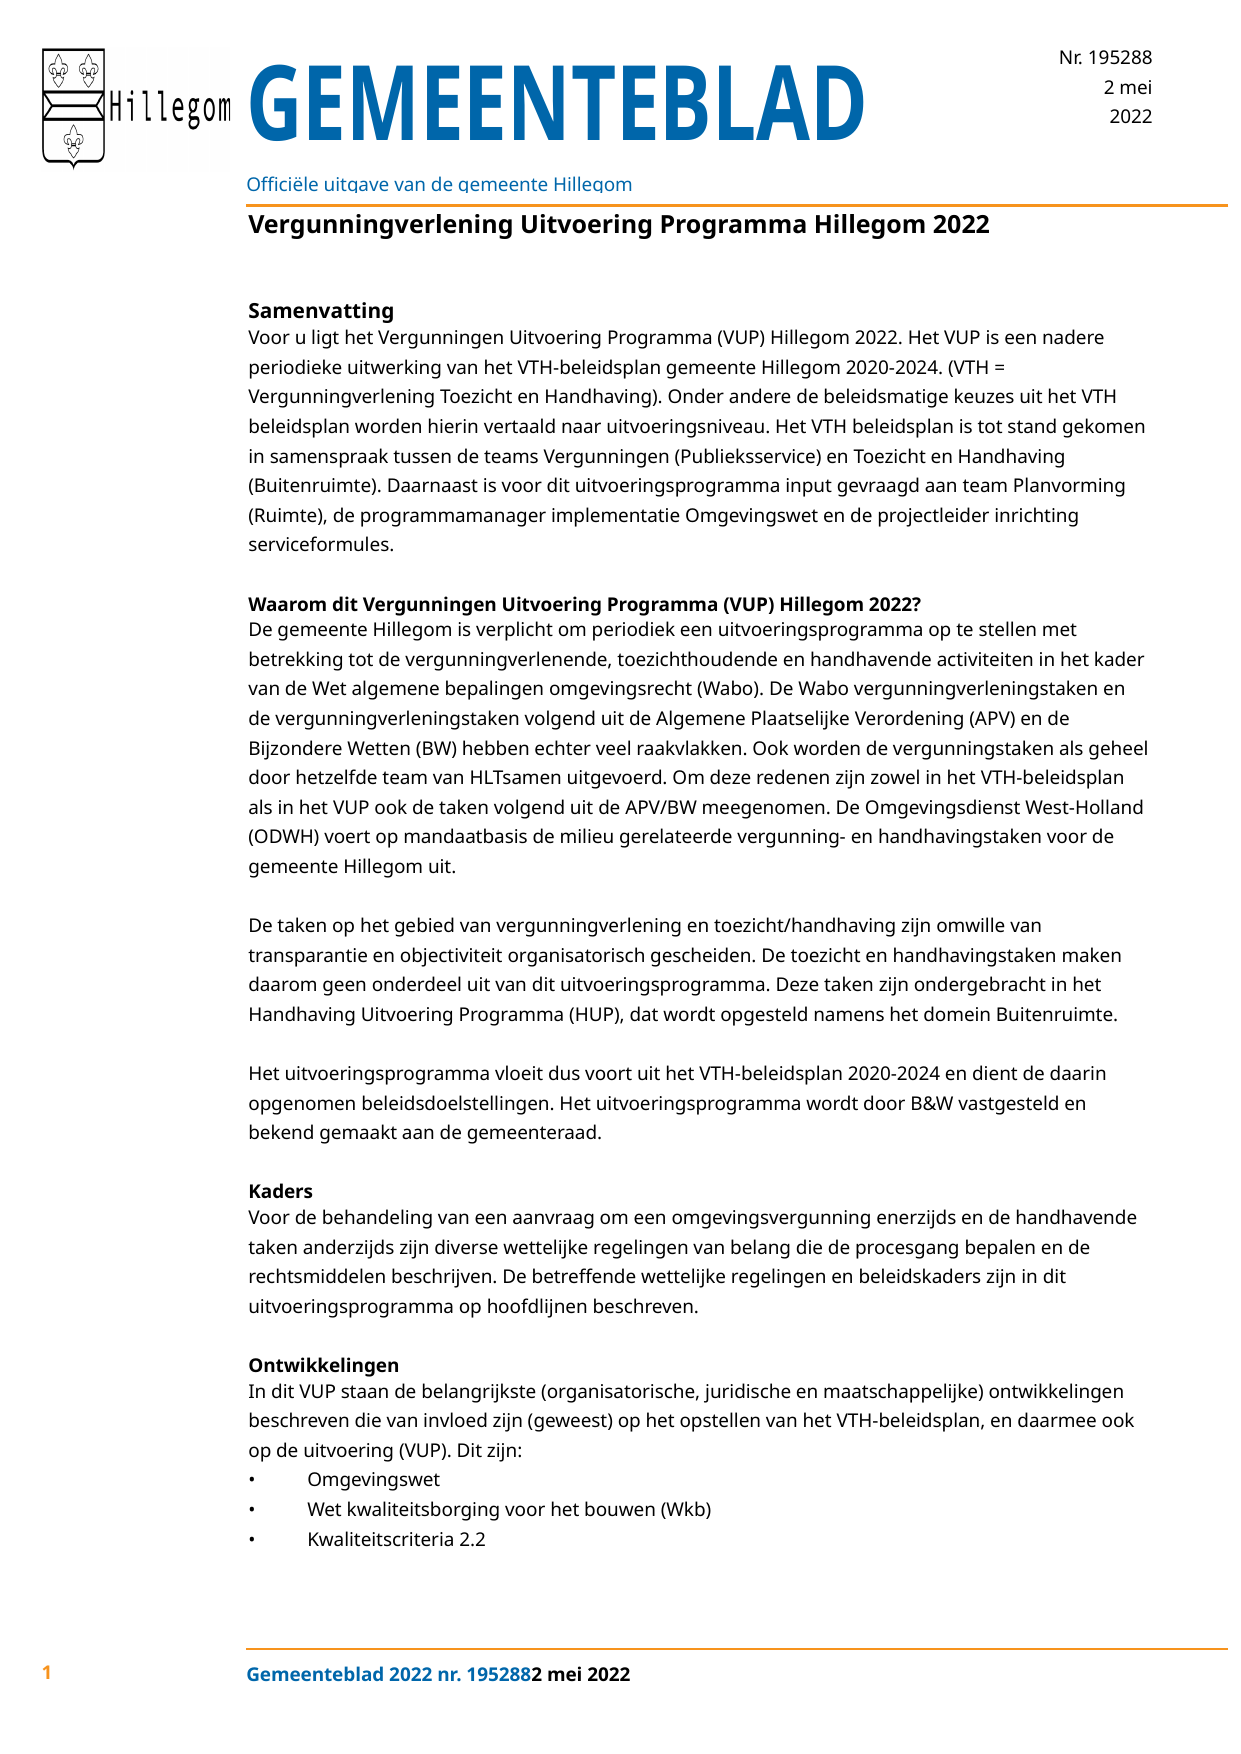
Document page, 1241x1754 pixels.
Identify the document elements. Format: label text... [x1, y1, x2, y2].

list Wet kwaliteitsborging voor het bouwen (Wkb) [248, 1496, 1152, 1522]
text Samenvatting [248, 296, 1152, 324]
text De taken op het gebied van vergunningverlening en toezicht/handhaving zijn omwille van transparantie en objectiviteit organisatorisch gescheiden. De toezicht en handhavingstaken maken daarom geen onderdeel uit van dit uitvoeringsprogramma. Deze taken zijn ondergebracht in het Handhaving Uitvoering Programma (HUP), dat wordt opgesteld namens het domein Buitenruimte. [248, 912, 1152, 1027]
list Omgevingswet [248, 1467, 1152, 1492]
text De gemeente Hillegom is verplicht om periodiek een uitvoeringsprogramma op te stellen met betrekking tot de vergunningverlenende, toezichthoudende en handhavende activiteiten in het kader van de Wet algemene bepalingen omgevingsrecht (Wabo). De Wabo vergunningverleningstaken en de vergunningverleningstaken volgend uit de Algemene Plaatselijke Verordening (APV) en de Bijzondere Wetten (BW) hebben echter veel raakvlakken. Ook worden de vergunningstaken als geheel door hetzelfde team van HLTsamen uitgevoerd. Om deze redenen zijn zowel in het VTH-beleidsplan als in het VUP ook de taken volgend uit de APV/BW meegenomen. De Omgevingsdienst West-Holland (ODWH) voert op mandaatbasis de milieu gerelateerde vergunning- en handhavingstaken voor de gemeente Hillegom uit. [248, 616, 1152, 879]
text Het uitvoeringsprogramma vloeit dus voort uit het VTH-beleidsplan 2020-2024 en dient de daarin opgenomen beleidsdoelstellingen. Het uitvoeringsprogramma wordt door B&W vastgesteld en bekend gemaakt aan de gemeenteraad. [248, 1060, 1152, 1145]
list Kwaliteitscriteria 2.2 [248, 1526, 1152, 1552]
picture [41, 47, 231, 172]
text Waarom dit Vergunningen Uitvoering Programma (VUP) Hillegom 2022? [248, 591, 1152, 616]
text Voor u ligt het Vergunningen Uitvoering Programma (VUP) Hillegom 2022. Het VUP is een nadere periodieke uitwerking van het VTH-beleidsplan gemeente Hillegom 2020-2024. (VTH = Vergunningverlening Toezicht en Handhaving). Onder andere de beleidsmatige keuzes uit het VTH beleidsplan worden hierin vertaald naar uitvoeringsniveau. Het VTH beleidsplan is tot stand gekomen in samenspraak tussen de teams Vergunningen (Publieksservice) en Toezicht en Handhaving (Buitenruimte). Daarnaast is voor dit uitvoeringsprogramma input gevraagd aan team Planvorming (Ruimte), de programmamanager implementatie Omgevingswet en de projectleider inrichting serviceformules. [248, 324, 1152, 557]
text Vergunningverlening Uitvoering Programma Hillegom 2022 [248, 207, 1152, 241]
text In dit VUP staan de belangrijkste (organisatorische, juridische en maatschappelijke) ontwikkelingen beschreven die van invloed zijn (geweest) op het opstellen van het VTH-beleidsplan, en daarmee ook op de uitvoering (VUP). Dit zijn: [248, 1378, 1152, 1463]
text Kaders [248, 1178, 1152, 1204]
text Ontwikkelingen [248, 1352, 1152, 1378]
text Voor de behandeling van een aanvraag om een omgevingsvergunning enerzijds en de handhavende taken anderzijds zijn diverse wettelijke regelingen van belang die de procesgang bepalen en de rechtsmiddelen beschrijven. De betreffende wettelijke regelingen en beleidskaders zijn in dit uitvoeringsprogramma op hoofdlijnen beschreven. [248, 1204, 1152, 1319]
